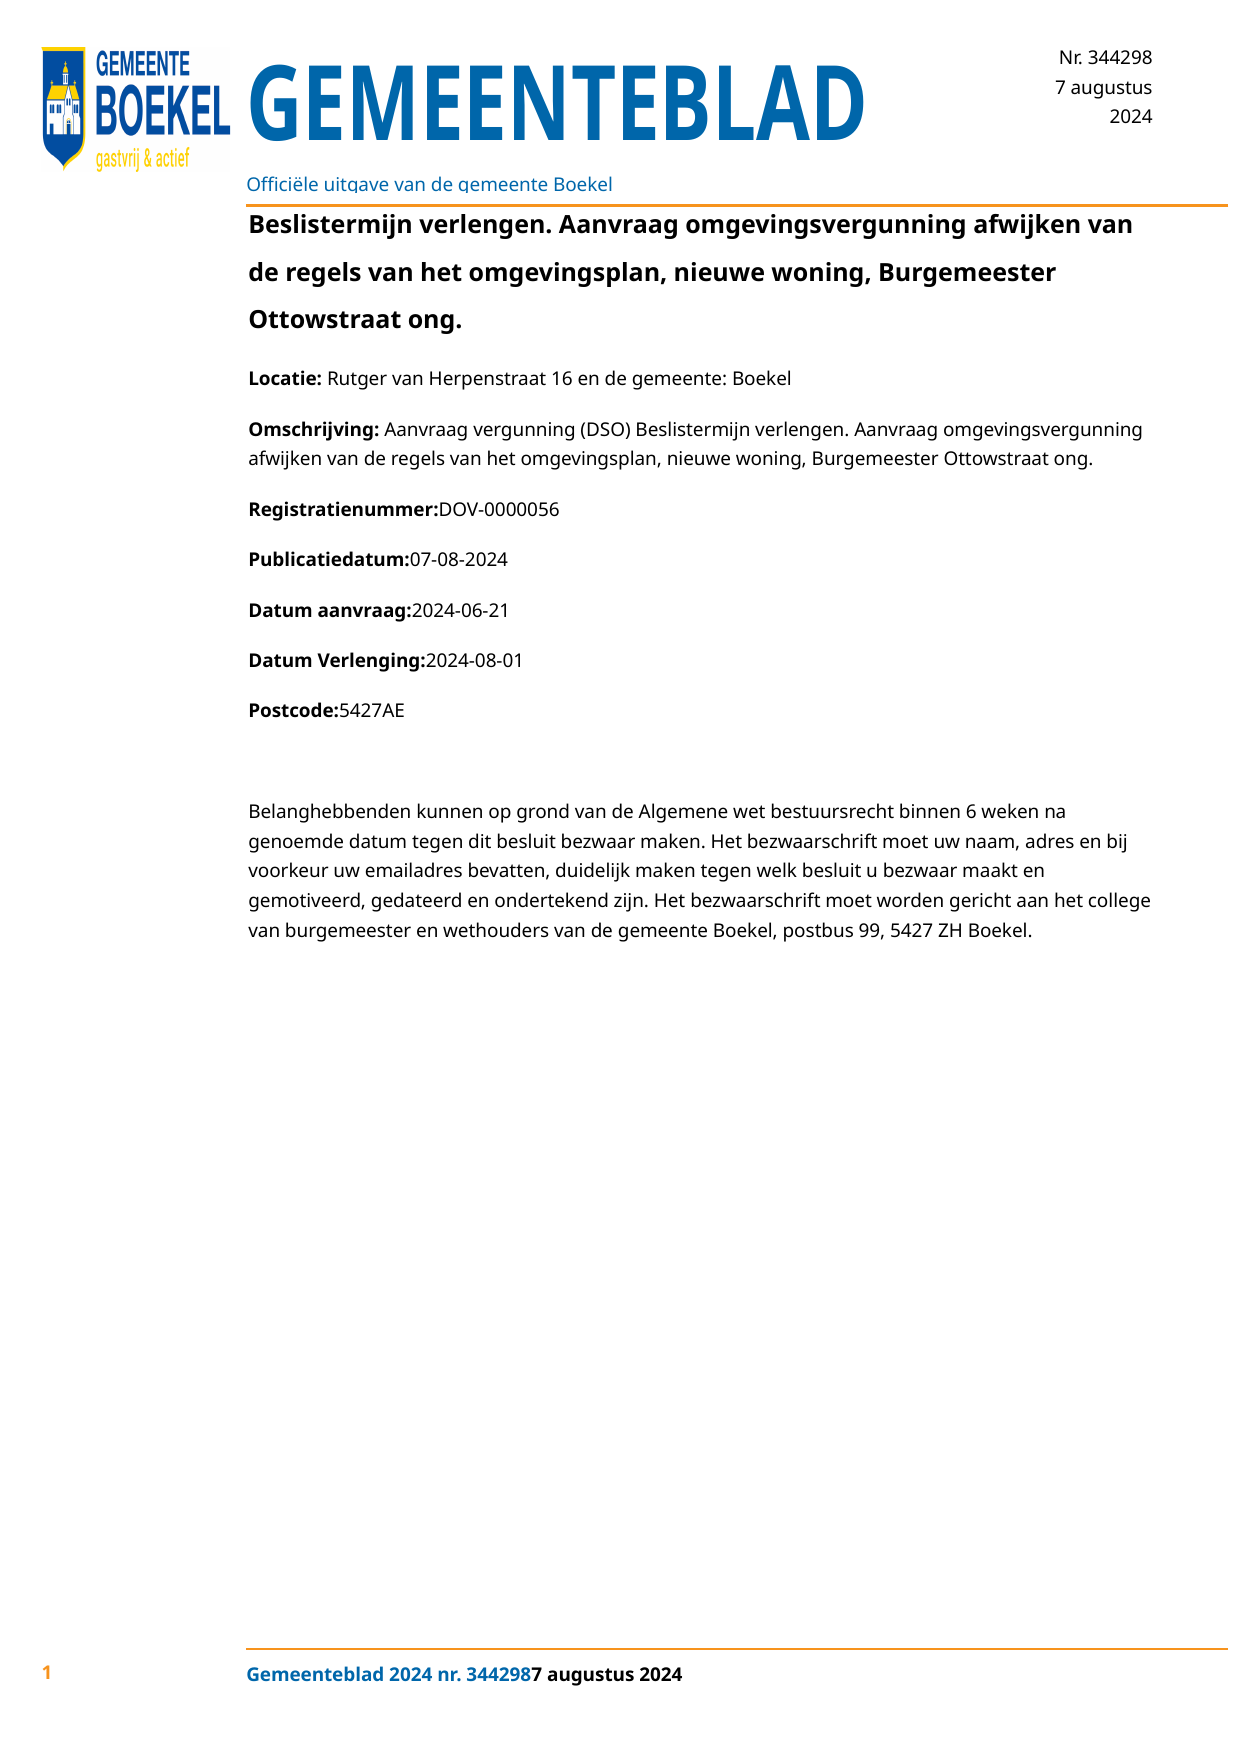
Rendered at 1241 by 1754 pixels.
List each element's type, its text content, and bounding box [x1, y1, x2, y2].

text Datum aanvraag:2024-06-21 [248, 597, 1152, 622]
text Publicatiedatum:07-08-2024 [248, 546, 1152, 572]
picture [41, 47, 231, 172]
text Beslistermijn verlengen. Aanvraag omgevingsvergunning afwijken van de regels van het omgevingsplan, nieuwe woning, Burgemeester Ottowstraat ong. [248, 207, 1152, 336]
text Postcode:5427AE [248, 698, 1152, 723]
text Locatie: Rutger van Herpenstraat 16 en de gemeente: Boekel [248, 366, 1152, 391]
text Registratienummer:DOV-0000056 [248, 496, 1152, 522]
text Datum Verlenging:2024-08-01 [248, 647, 1152, 673]
text Belanghebbenden kunnen op grond van de Algemene wet bestuursrecht binnen 6 weken na genoemde datum tegen dit besluit bezwaar maken. Het bezwaarschrift moet uw naam, adres en bij voorkeur uw emailadres bevatten, duidelijk maken tegen welk besluit u bezwaar maakt en gemotiveerd, gedateerd en ondertekend zijn. Het bezwaarschrift moet worden gericht aan het college van burgemeester en wethouders van de gemeente Boekel, postbus 99, 5427 ZH Boekel. [248, 798, 1152, 942]
text Omschrijving: Aanvraag vergunning (DSO) Beslistermijn verlengen. Aanvraag omgevingsvergunning afwijken van de regels van het omgevingsplan, nieuwe woning, Burgemeester Ottowstraat ong. [248, 416, 1152, 471]
